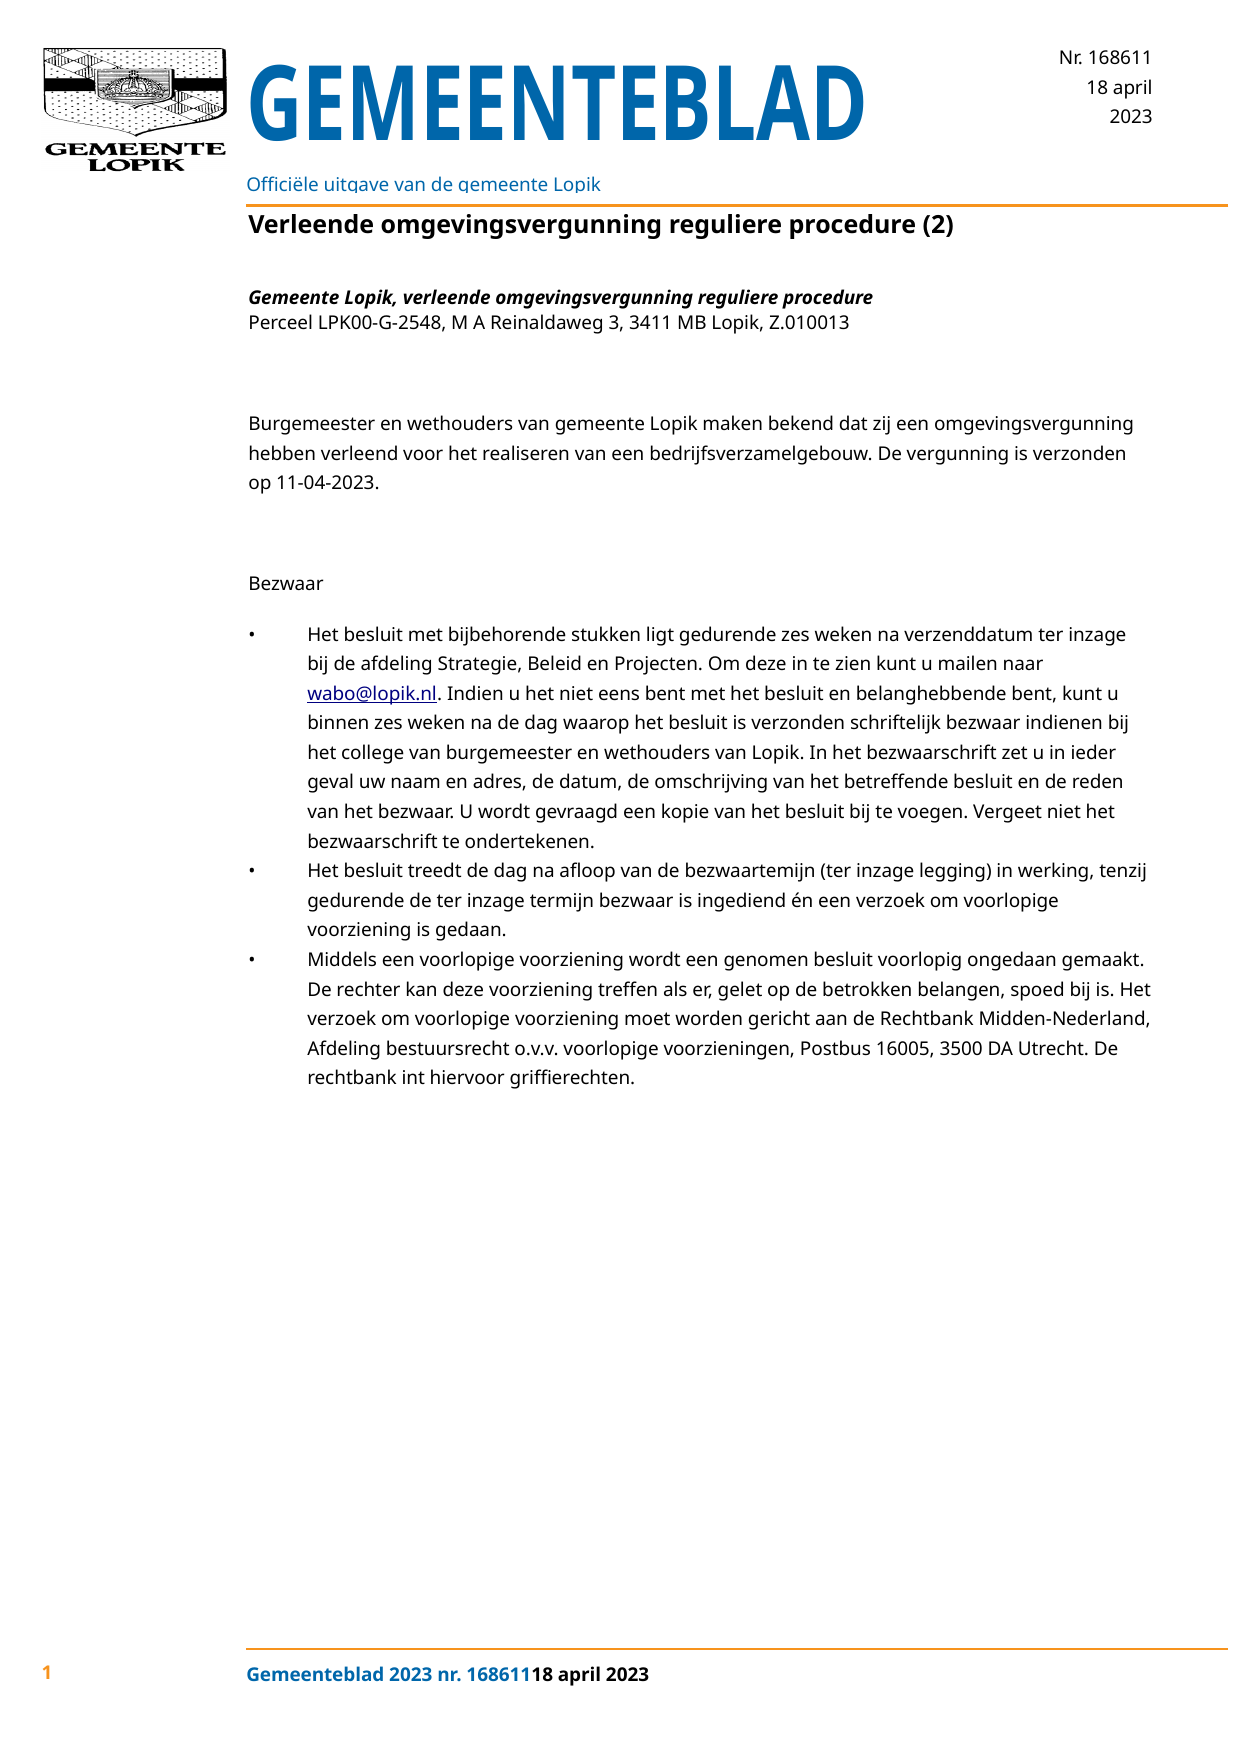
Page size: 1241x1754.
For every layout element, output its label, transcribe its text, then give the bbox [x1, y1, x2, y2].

list Het besluit met bijbehorende stukken ligt gedurende zes weken na verzenddatum ter inzage bij de afdeling Strategie, Beleid en Projecten. Om deze in te zien kunt u mailen naar wabo@lopik.nl. Indien u het niet eens bent met het besluit en belanghebbende bent, kunt u binnen zes weken na de dag waarop het besluit is verzonden schriftelijk bezwaar indienen bij het college van burgemeester en wethouders van Lopik. In het bezwaarschrift zet u in ieder geval uw naam en adres, de datum, de omschrijving van het betreffende besluit en de reden van het bezwaar. U wordt gevraagd een kopie van het besluit bij te voegen. Vergeet niet het bezwaarschrift te ondertekenen. [248, 621, 1152, 854]
picture [41, 47, 231, 172]
text Verleende omgevingsvergunning reguliere procedure (2) [248, 207, 1152, 241]
text Perceel LPK00-G-2548, M A Reinaldaweg 3, 3411 MB Lopik, Z.010013 [248, 309, 1152, 335]
text Bezwaar [248, 570, 1152, 596]
list Het besluit treedt de dag na afloop van de bezwaartemijn (ter inzage legging) in werking, tenzij gedurende de ter inzage termijn bezwaar is ingediend én een verzoek om voorlopige voorziening is gedaan. [248, 857, 1152, 942]
list Middels een voorlopige voorziening wordt een genomen besluit voorlopig ongedaan gemaakt. De rechter kan deze voorziening treffen als er, gelet op de betrokken belangen, spoed bij is. Het verzoek om voorlopige voorziening moet worden gericht aan de Rechtbank Midden-Nederland, Afdeling bestuursrecht o.v.v. voorlopige voorzieningen, Postbus 16005, 3500 DA Utrecht. De rechtbank int hiervoor griffierechten. [248, 946, 1152, 1090]
text Burgemeester en wethouders van gemeente Lopik maken bekend dat zij een omgevingsvergunning hebben verleend voor het realiseren van een bedrijfsverzamelgebouw. De vergunning is verzonden op 11-04-2023. [248, 410, 1152, 495]
text Gemeente Lopik, verleende omgevingsvergunning reguliere procedure [248, 284, 1152, 309]
